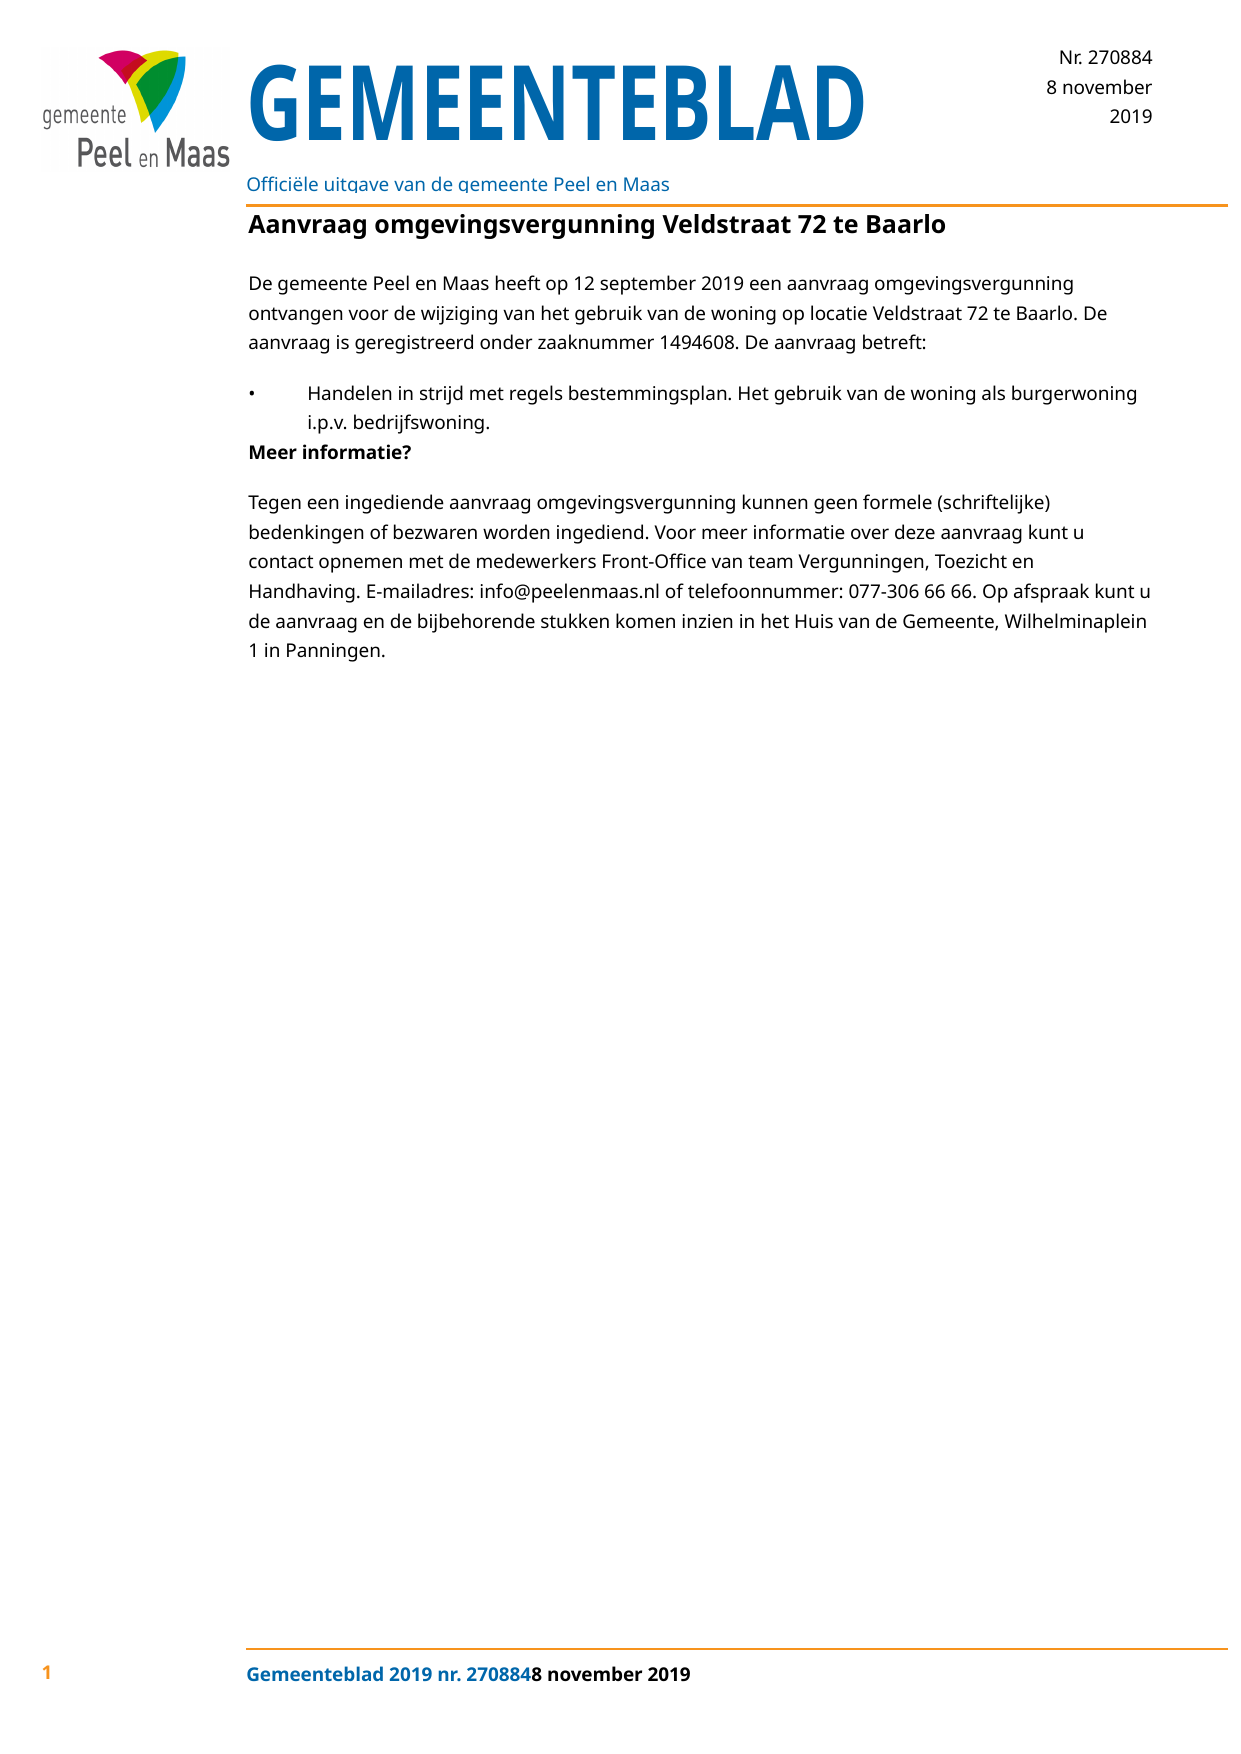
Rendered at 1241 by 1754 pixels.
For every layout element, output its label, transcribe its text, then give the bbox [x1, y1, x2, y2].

text Meer informatie? [248, 439, 1152, 465]
text Tegen een ingediende aanvraag omgevingsvergunning kunnen geen formele (schriftelijke) bedenkingen of bezwaren worden ingediend. Voor meer informatie over deze aanvraag kunt u contact opnemen met de medewerkers Front-Office van team Vergunningen, Toezicht en Handhaving. E-mailadres: info@peelenmaas.nl of telefoonnummer: 077-306 66 66. Op afspraak kunt u de aanvraag en de bijbehorende stukken komen inzien in het Huis van de Gemeente, Wilhelminaplein 1 in Panningen. [248, 489, 1152, 663]
picture [41, 47, 231, 172]
list Handelen in strijd met regels bestemmingsplan. Het gebruik van de woning als burgerwoning i.p.v. bedrijfswoning. [248, 380, 1152, 435]
text De gemeente Peel en Maas heeft op 12 september 2019 een aanvraag omgevingsvergunning ontvangen voor de wijziging van het gebruik van de woning op locatie Veldstraat 72 te Baarlo. De aanvraag is geregistreerd onder zaaknummer 1494608. De aanvraag betreft: [248, 270, 1152, 355]
text Aanvraag omgevingsvergunning Veldstraat 72 te Baarlo [248, 207, 1152, 241]
